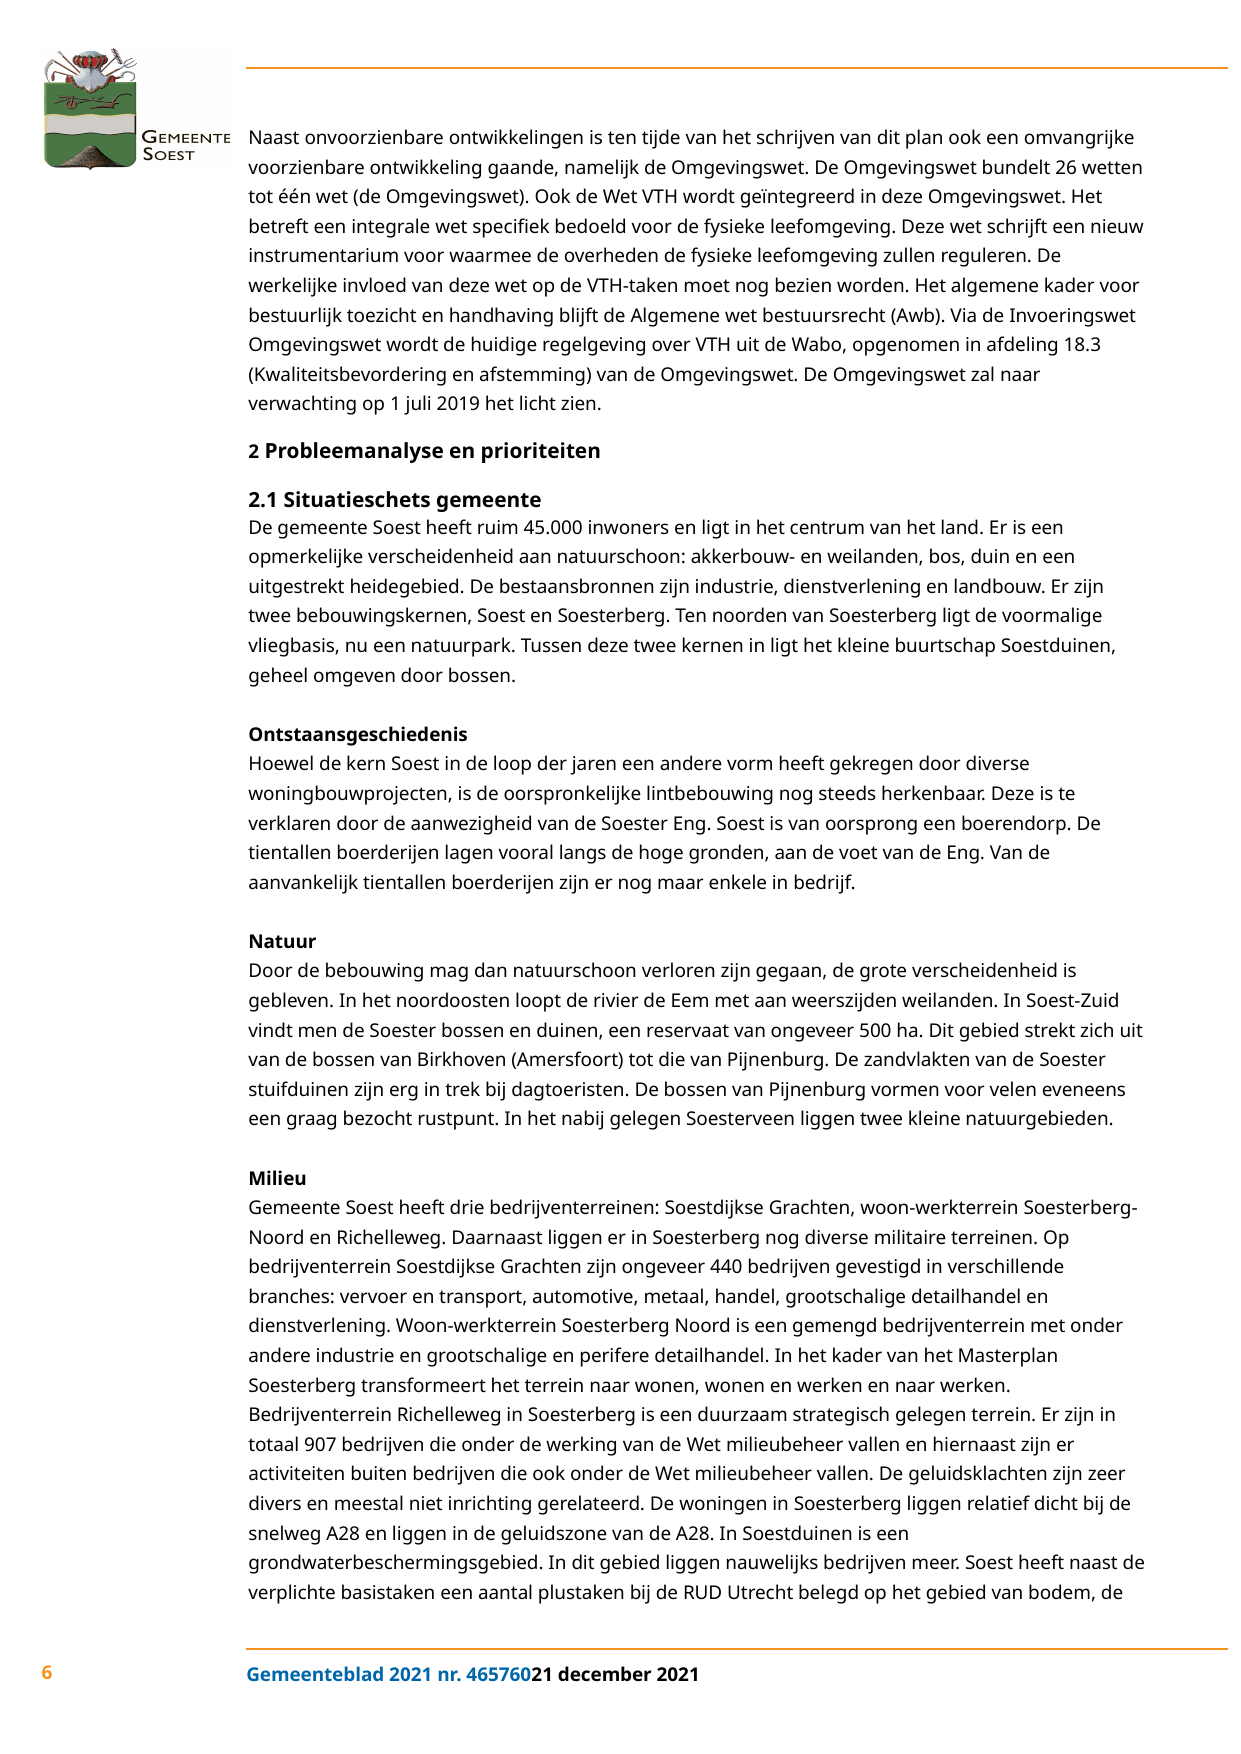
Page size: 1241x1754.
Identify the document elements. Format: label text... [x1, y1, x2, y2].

text Natuur [248, 928, 1152, 954]
text Naast onvoorzienbare ontwikkelingen is ten tijde van het schrijven van dit plan ook een omvangrijke voorzienbare ontwikkeling gaande, namelijk de Omgevingswet. De Omgevingswet bundelt 26 wetten tot één wet (de Omgevingswet). Ook de Wet VTH wordt geïntegreerd in deze Omgevingswet. Het betreft een integrale wet specifiek bedoeld voor de fysieke leefomgeving. Deze wet schrijft een nieuw instrumentarium voor waarmee de overheden de fysieke leefomgeving zullen reguleren. De werkelijke invloed van deze wet op de VTH-taken moet nog bezien worden. Het algemene kader voor bestuurlijk toezicht en handhaving blijft de Algemene wet bestuursrecht (Awb). Via de Invoeringswet Omgevingswet wordt de huidige regelgeving over VTH uit de Wabo, opgenomen in afdeling 18.3 (Kwaliteitsbevordering en afstemming) van de Omgevingswet. De Omgevingswet zal naar verwachting op 1 juli 2019 het licht zien. [248, 124, 1152, 416]
text Hoewel de kern Soest in de loop der jaren een andere vorm heeft gekregen door diverse woningbouwprojecten, is de oorspronkelijke lintbebouwing nog steeds herkenbaar. Deze is te verklaren door de aanwezigheid van de Soester Eng. Soest is van oorsprong een boerendorp. De tientallen boerderijen lagen vooral langs de hoge gronden, aan de voet van de Eng. Van de aanvankelijk tientallen boerderijen zijn er nog maar enkele in bedrijf. [248, 751, 1152, 895]
text De gemeente Soest heeft ruim 45.000 inwoners en ligt in het centrum van het land. Er is een opmerkelijke verscheidenheid aan natuurschoon: akkerbouw- en weilanden, bos, duin en een uitgestrekt heidegebied. De bestaansbronnen zijn industrie, dienstverlening en landbouw. Er zijn twee bebouwingskernen, Soest en Soesterberg. Ten noorden van Soesterberg ligt de voormalige vliegbasis, nu een natuurpark. Tussen deze twee kernen in ligt het kleine buurtschap Soestduinen, geheel omgeven door bossen. [248, 514, 1152, 688]
text Gemeente Soest heeft drie bedrijventerreinen: Soestdijkse Grachten, woon-werkterrein Soesterberg-Noord en Richelleweg. Daarnaast liggen er in Soesterberg nog diverse militaire terreinen. Op bedrijventerrein Soestdijkse Grachten zijn ongeveer 440 bedrijven gevestigd in verschillende branches: vervoer en transport, automotive, metaal, handel, grootschalige detailhandel en dienstverlening. Woon-werkterrein Soesterberg Noord is een gemengd bedrijventerrein met onder andere industrie en grootschalige en perifere detailhandel. In het kader van het Masterplan Soesterberg transformeert het terrein naar wonen, wonen en werken en naar werken. Bedrijventerrein Richelleweg in Soesterberg is een duurzaam strategisch gelegen terrein. Er zijn in totaal 907 bedrijven die onder de werking van de Wet milieubeheer vallen en hiernaast zijn er activiteiten buiten bedrijven die ook onder de Wet milieubeheer vallen. De geluidsklachten zijn zeer divers en meestal niet inrichting gerelateerd. De woningen in Soesterberg liggen relatief dicht bij de snelweg A28 en liggen in de geluidszone van de A28. In Soestduinen is een grondwaterbeschermingsgebied. In dit gebied liggen nauwelijks bedrijven meer. Soest heeft naast de verplichte basistaken een aantal plustaken bij de RUD Utrecht belegd op het gebied van bodem, de [248, 1194, 1152, 1605]
picture [41, 47, 231, 172]
text Ontstaansgeschiedenis [248, 721, 1152, 747]
text Door de bebouwing mag dan natuurschoon verloren zijn gegaan, de grote verscheidenheid is gebleven. In het noordoosten loopt de rivier de Eem met aan weerszijden weilanden. In Soest-Zuid vindt men de Soester bossen en duinen, een reservaat van ongeveer 500 ha. Dit gebied strekt zich uit van de bossen van Birkhoven (Amersfoort) tot die van Pijnenburg. De zandvlakten van de Soester stuifduinen zijn erg in trek bij dagtoeristen. De bossen van Pijnenburg vormen voor velen eveneens een graag bezocht rustpunt. In het nabij gelegen Soesterveen liggen twee kleine natuurgebieden. [248, 958, 1152, 1131]
text 2 Probleemanalyse en prioriteiten [248, 436, 1152, 465]
text Milieu [248, 1165, 1152, 1191]
text 2.1 Situatieschets gemeente [248, 486, 1152, 514]
